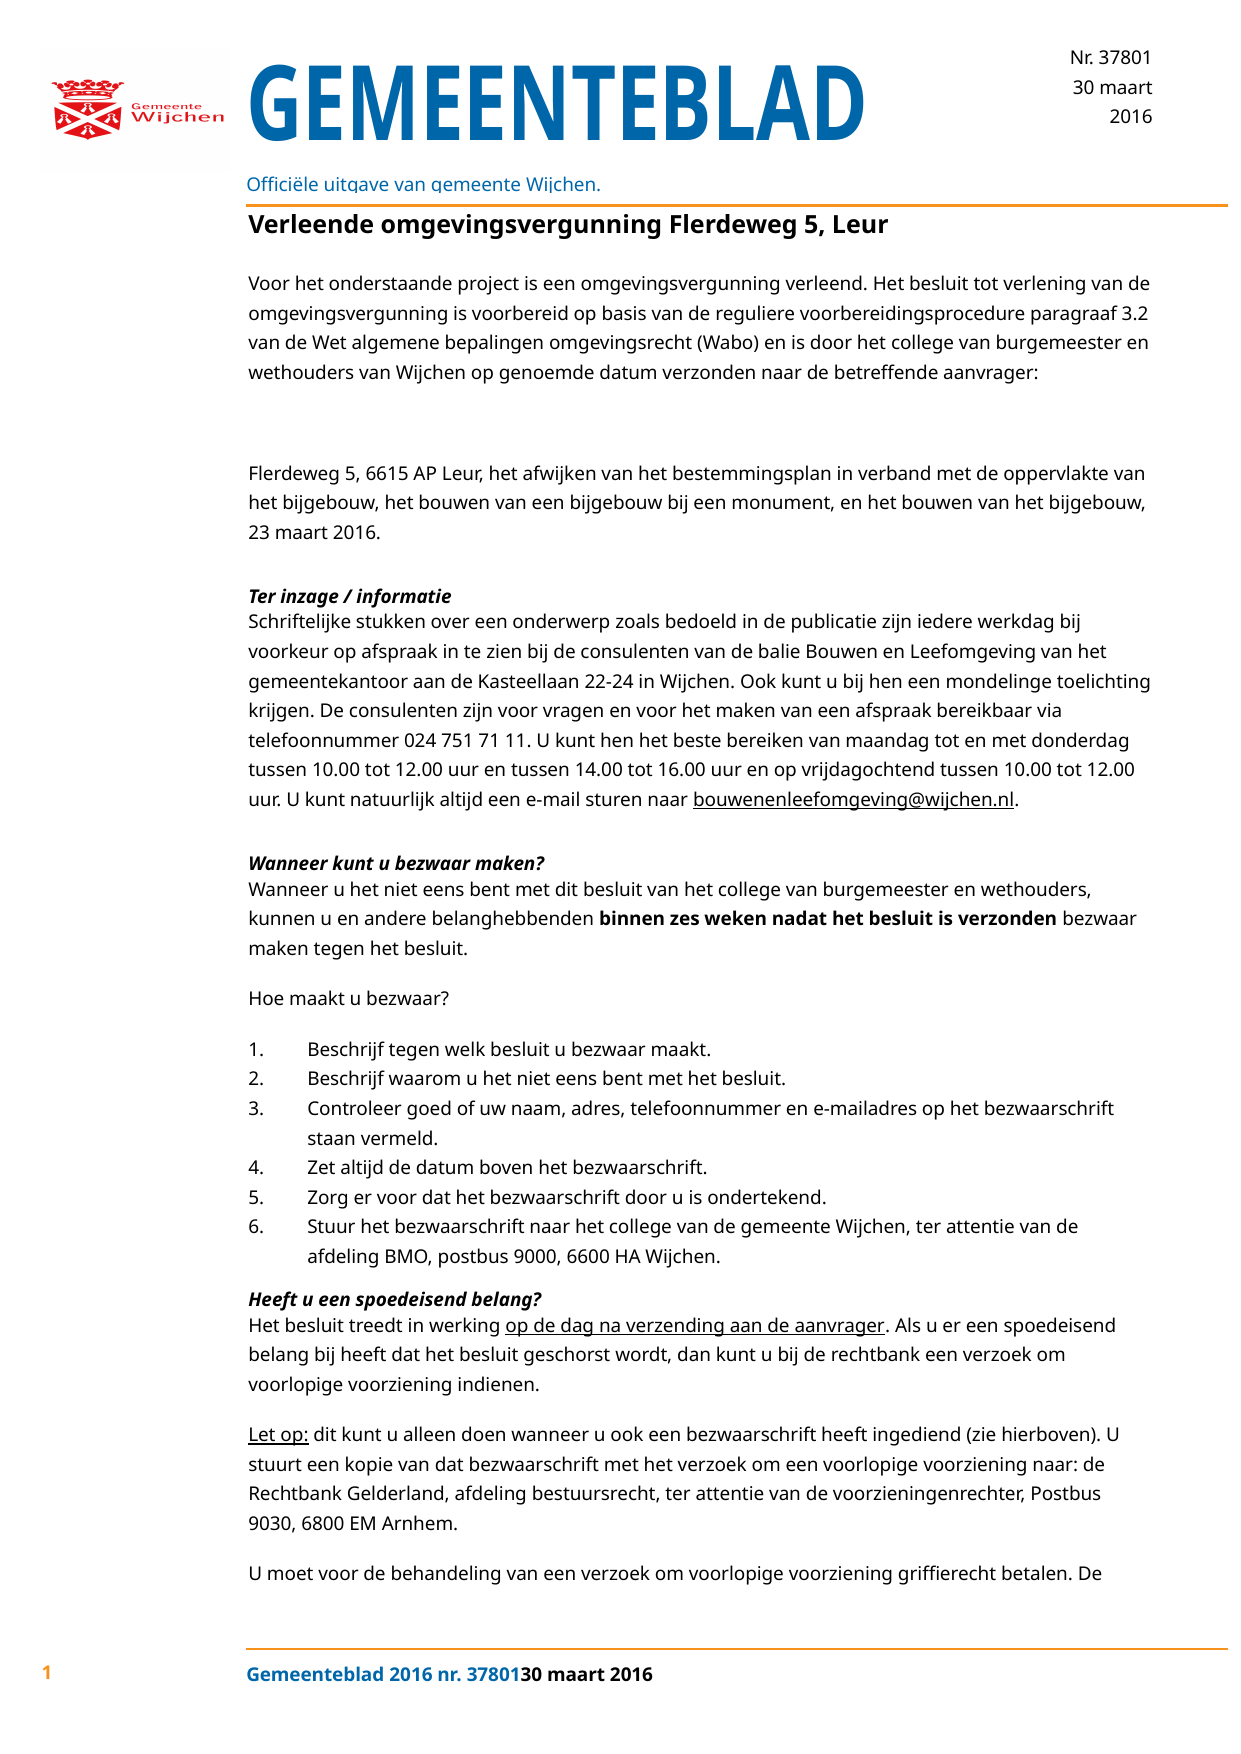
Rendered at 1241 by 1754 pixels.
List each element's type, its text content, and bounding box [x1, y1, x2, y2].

list Zorg er voor dat het bezwaarschrift door u is ondertekend. [248, 1184, 1152, 1209]
text Ter inzage / informatie [248, 583, 1152, 609]
list Stuur het bezwaarschrift naar het college van de gemeente Wijchen, ter attentie van de afdeling BMO, postbus 9000, 6600 HA Wijchen. [248, 1213, 1152, 1269]
text Wanneer kunt u bezwaar maken? [248, 850, 1152, 876]
text U moet voor de behandeling van een verzoek om voorlopige voorziening griffierecht betalen. De [248, 1561, 1152, 1586]
text Schriftelijke stukken over een onderwerp zoals bedoeld in de publicatie zijn iedere werkdag bij voorkeur op afspraak in te zien bij de consulenten van de balie Bouwen en Leefomgeving van het gemeentekantoor aan de Kasteellaan 22-24 in Wijchen. Ook kunt u bij hen een mondelinge toelichting krijgen. De consulenten zijn voor vragen en voor het maken van een afspraak bereikbaar via telefoonnummer 024 751 71 11. U kunt hen het beste bereiken van maandag tot en met donderdag tussen 10.00 tot 12.00 uur en tussen 14.00 tot 16.00 uur en op vrijdagochtend tussen 10.00 tot 12.00 uur. U kunt natuurlijk altijd een e-mail sturen naar bouwenenleefomgeving@wijchen.nl. [248, 609, 1152, 812]
list Controleer goed of uw naam, adres, telefoonnummer en e-mailadres op het bezwaarschrift staan vermeld. [248, 1095, 1152, 1150]
picture [41, 47, 231, 172]
text Heeft u een spoedeisend belang? [248, 1286, 1152, 1312]
text Het besluit treedt in werking op de dag na verzending aan de aanvrager. Als u er een spoedeisend belang bij heeft dat het besluit geschorst wordt, dan kunt u bij de rechtbank een verzoek om voorlopige voorziening indienen. [248, 1312, 1152, 1397]
text Verleende omgevingsvergunning Flerdeweg 5, Leur [248, 207, 1152, 241]
list Zet altijd de datum boven het bezwaarschrift. [248, 1154, 1152, 1180]
text Wanneer u het niet eens bent met dit besluit van het college van burgemeester en wethouders, kunnen u en andere belanghebbenden binnen zes weken nadat het besluit is verzonden bezwaar maken tegen het besluit. [248, 876, 1152, 961]
text Hoe maakt u bezwaar? [248, 986, 1152, 1011]
text Voor het onderstaande project is een omgevingsvergunning verleend. Het besluit tot verlening van de omgevingsvergunning is voorbereid op basis van de reguliere voorbereidingsprocedure paragraaf 3.2 van de Wet algemene bepalingen omgevingsrecht (Wabo) en is door het college van burgemeester en wethouders van Wijchen op genoemde datum verzonden naar de betreffende aanvrager: [248, 270, 1152, 385]
list Beschrijf tegen welk besluit u bezwaar maakt. [248, 1036, 1152, 1062]
text Flerdeweg 5, 6615 AP Leur, het afwijken van het bestemmingsplan in verband met de oppervlakte van het bijgebouw, het bouwen van een bijgebouw bij een monument, en het bouwen van het bijgebouw, 23 maart 2016. [248, 460, 1152, 545]
text Let op: dit kunt u alleen doen wanneer u ook een bezwaarschrift heeft ingediend (zie hierboven). U stuurt een kopie van dat bezwaarschrift met het verzoek om een voorlopige voorziening naar: de Rechtbank Gelderland, afdeling bestuursrecht, ter attentie van de voorzieningenrechter, Postbus 9030, 6800 EM Arnhem. [248, 1421, 1152, 1536]
list Beschrijf waarom u het niet eens bent met het besluit. [248, 1066, 1152, 1091]
